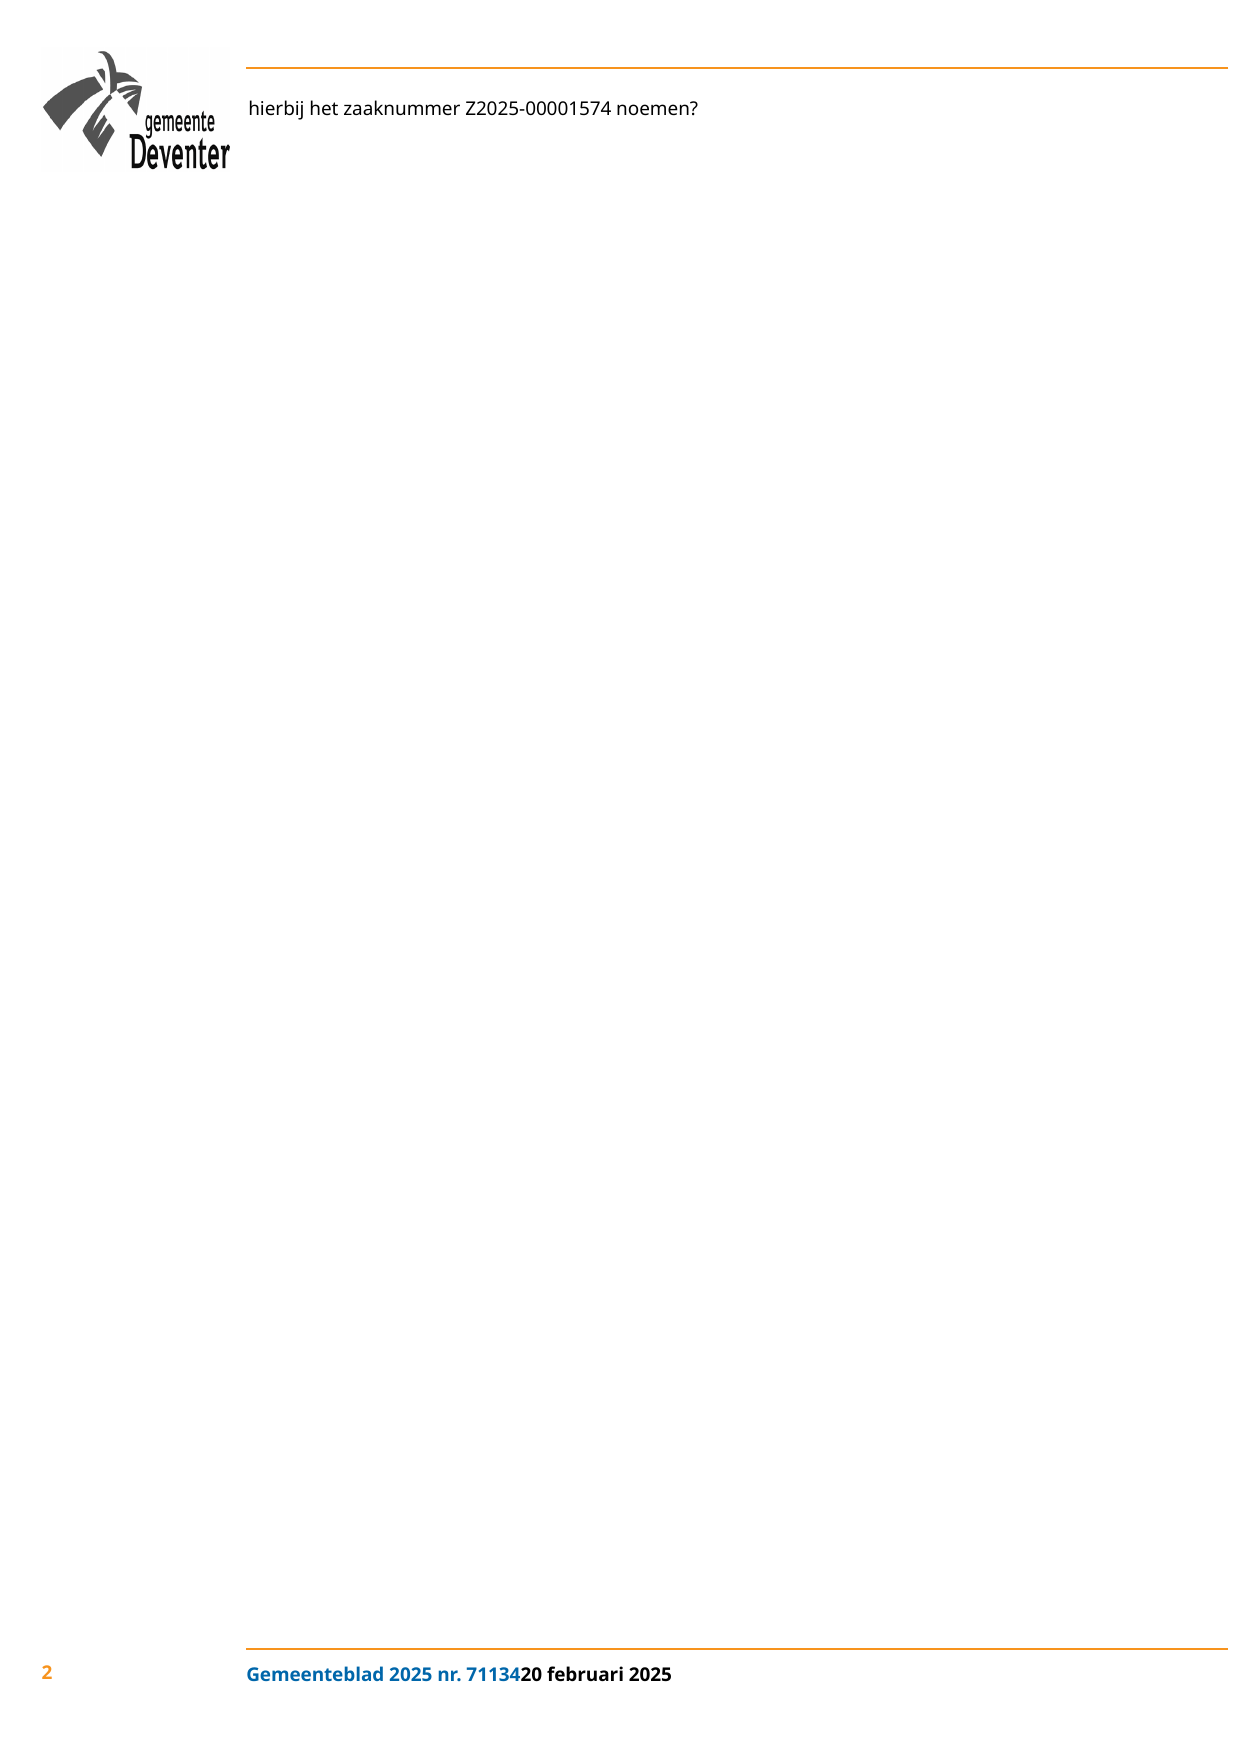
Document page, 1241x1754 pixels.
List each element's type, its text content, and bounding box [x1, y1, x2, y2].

picture [41, 47, 231, 172]
text hierbij het zaaknummer Z2025-00001574 noemen? [248, 95, 1152, 121]
